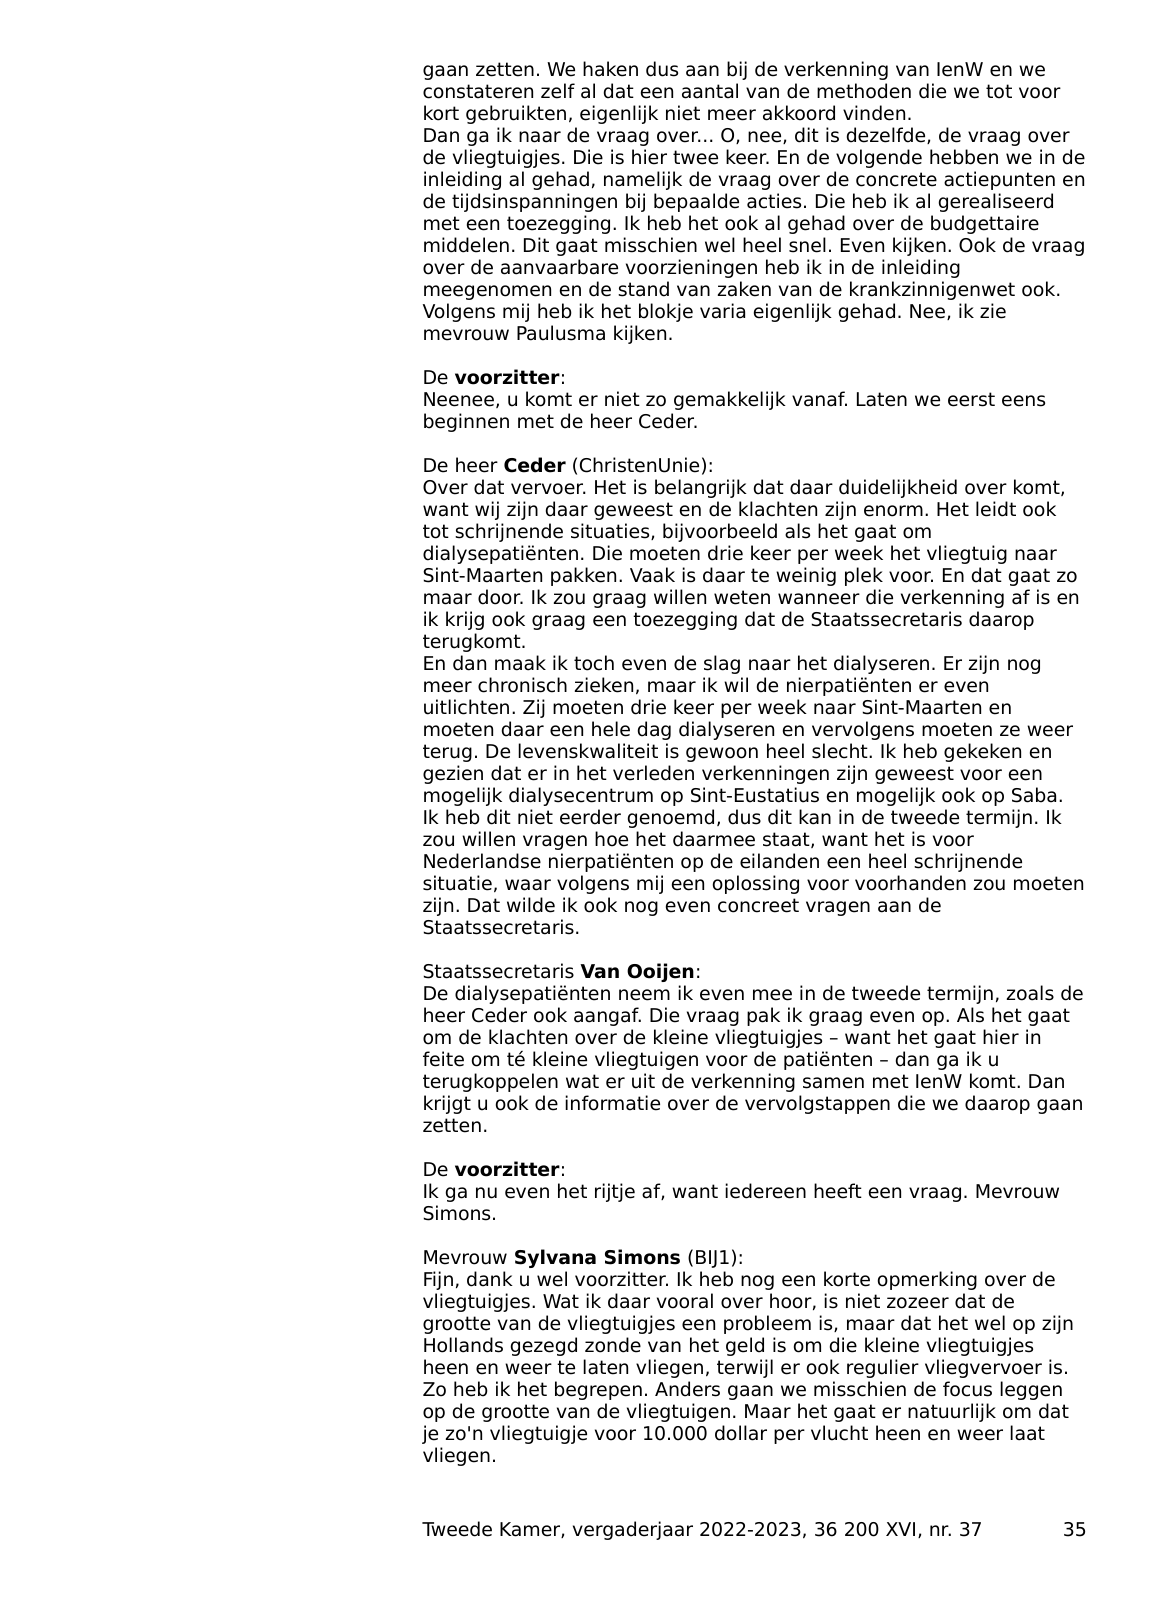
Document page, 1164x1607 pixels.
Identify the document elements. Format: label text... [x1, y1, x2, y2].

text gaan zetten. We haken dus aan bij de verkenning van IenW en we constateren zelf al dat een aantal van de methoden die we tot voor kort gebruikten, eigenlijk niet meer akkoord vinden. [422, 59, 1087, 125]
text Fijn, dank u wel voorzitter. Ik heb nog een korte opmerking over de vliegtuigjes. Wat ik daar vooral over hoor, is niet zozeer dat de grootte van de vliegtuigjes een probleem is, maar dat het wel op zijn Hollands gezegd zonde van het geld is om die kleine vliegtuigjes heen en weer te laten vliegen, terwijl er ook regulier vliegvervoer is. Zo heb ik het begrepen. Anders gaan we misschien de focus leggen op de grootte van de vliegtuigen. Maar het gaat er natuurlijk om dat je zo'n vliegtuigje voor 10.000 dollar per vlucht heen en weer laat vliegen. [422, 1269, 1087, 1467]
text Mevrouw Sylvana Simons (BIJ1): [422, 1247, 1087, 1269]
text Over dat vervoer. Het is belangrijk dat daar duidelijkheid over komt, want wij zijn daar geweest en de klachten zijn enorm. Het leidt ook tot schrijnende situaties, bijvoorbeeld als het gaat om dialysepatiënten. Die moeten drie keer per week het vliegtuig naar Sint-Maarten pakken. Vaak is daar te weinig plek voor. En dat gaat zo maar door. Ik zou graag willen weten wanneer die verkenning af is en ik krijg ook graag een toezegging dat de Staatssecretaris daarop terugkomt. [422, 477, 1087, 653]
text Staatssecretaris Van Ooijen: [422, 961, 1087, 983]
text Neenee, u komt er niet zo gemakkelijk vanaf. Laten we eerst eens beginnen met de heer Ceder. [422, 389, 1087, 433]
text De heer Ceder (ChristenUnie): [422, 455, 1087, 477]
text Dan ga ik naar de vraag over... O, nee, dit is dezelfde, de vraag over de vliegtuigjes. Die is hier twee keer. En de volgende hebben we in de inleiding al gehad, namelijk de vraag over de concrete actiepunten en de tijdsinspanningen bij bepaalde acties. Die heb ik al gerealiseerd met een toezegging. Ik heb het ook al gehad over de budgettaire middelen. Dit gaat misschien wel heel snel. Even kijken. Ook de vraag over de aanvaarbare voorzieningen heb ik in de inleiding meegenomen en de stand van zaken van de krankzinnigenwet ook. Volgens mij heb ik het blokje varia eigenlijk gehad. Nee, ik zie mevrouw Paulusma kijken. [422, 125, 1087, 345]
text Ik ga nu even het rijtje af, want iedereen heeft een vraag. Mevrouw Simons. [422, 1181, 1087, 1225]
text De voorzitter: [422, 367, 1087, 389]
text En dan maak ik toch even de slag naar het dialyseren. Er zijn nog meer chronisch zieken, maar ik wil de nierpatiënten er even uitlichten. Zij moeten drie keer per week naar Sint-Maarten en moeten daar een hele dag dialyseren en vervolgens moeten ze weer terug. De levenskwaliteit is gewoon heel slecht. Ik heb gekeken en gezien dat er in het verleden verkenningen zijn geweest voor een mogelijk dialysecentrum op Sint-Eustatius en mogelijk ook op Saba. Ik heb dit niet eerder genoemd, dus dit kan in de tweede termijn. Ik zou willen vragen hoe het daarmee staat, want het is voor Nederlandse nierpatiënten op de eilanden een heel schrijnende situatie, waar volgens mij een oplossing voor voorhanden zou moeten zijn. Dat wilde ik ook nog even concreet vragen aan de Staatssecretaris. [422, 653, 1087, 939]
text De voorzitter: [422, 1159, 1087, 1181]
text De dialysepatiënten neem ik even mee in de tweede termijn, zoals de heer Ceder ook aangaf. Die vraag pak ik graag even op. Als het gaat om de klachten over de kleine vliegtuigjes – want het gaat hier in feite om té kleine vliegtuigen voor de patiënten – dan ga ik u terugkoppelen wat er uit de verkenning samen met IenW komt. Dan krijgt u ook de informatie over de vervolgstappen die we daarop gaan zetten. [422, 983, 1087, 1137]
